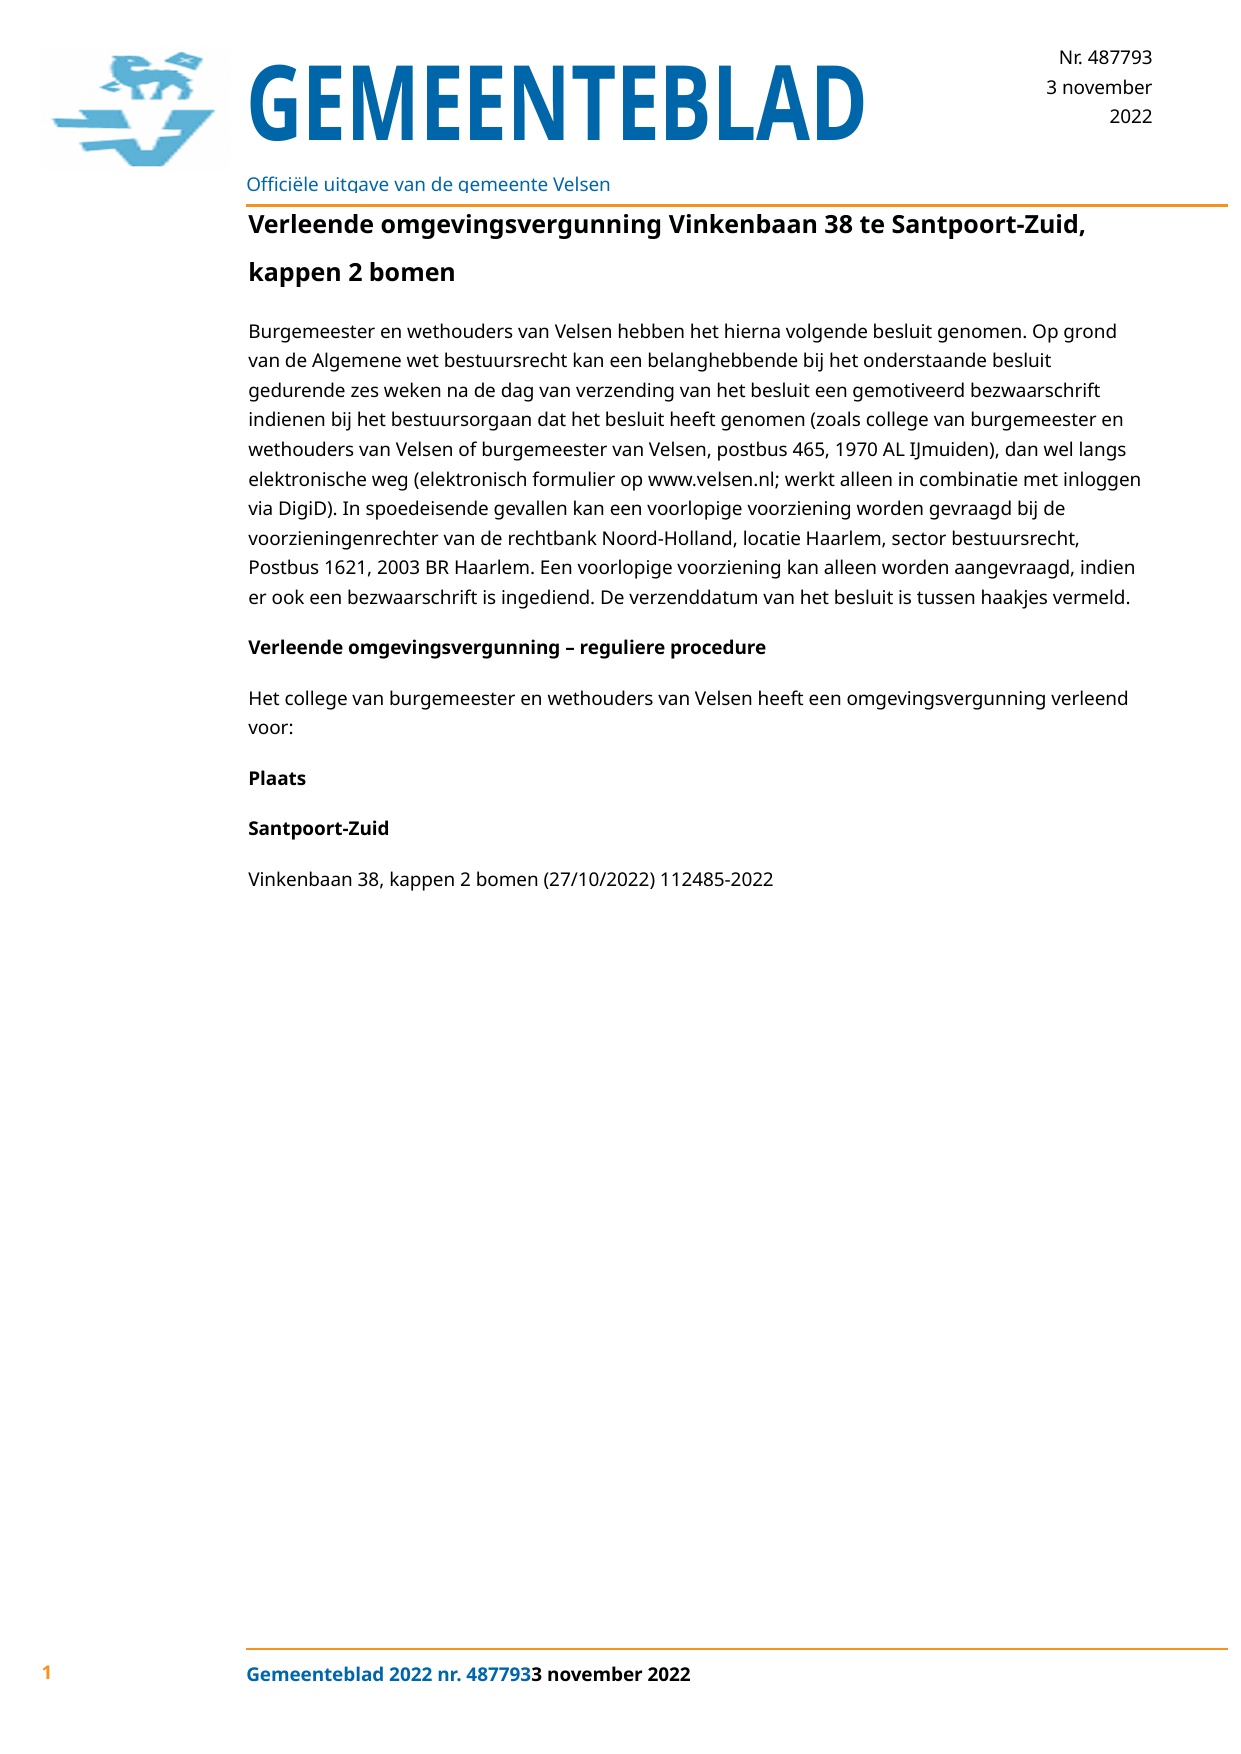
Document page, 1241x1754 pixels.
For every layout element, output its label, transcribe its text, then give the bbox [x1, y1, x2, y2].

picture [41, 47, 231, 172]
text Verleende omgevingsvergunning Vinkenbaan 38 te Santpoort-Zuid, kappen 2 bomen [248, 207, 1152, 288]
text Vinkenbaan 38, kappen 2 bomen (27/10/2022) 112485-2022 [248, 866, 1152, 892]
text Santpoort-Zuid [248, 815, 1152, 841]
text Het college van burgemeester en wethouders van Velsen heeft een omgevingsvergunning verleend voor: [248, 685, 1152, 740]
text Verleende omgevingsvergunning – reguliere procedure [248, 634, 1152, 660]
text Burgemeester en wethouders van Velsen hebben het hierna volgende besluit genomen. Op grond van de Algemene wet bestuursrecht kan een belanghebbende bij het onderstaande besluit gedurende zes weken na de dag van verzending van het besluit een gemotiveerd bezwaarschrift indienen bij het bestuursorgaan dat het besluit heeft genomen (zoals college van burgemeester en wethouders van Velsen of burgemeester van Velsen, postbus 465, 1970 AL IJmuiden), dan wel langs elektronische weg (elektronisch formulier op www.velsen.nl; werkt alleen in combinatie met inloggen via DigiD). In spoedeisende gevallen kan een voorlopige voorziening worden gevraagd bij de voorzieningenrechter van de rechtbank Noord-Holland, locatie Haarlem, sector bestuursrecht, Postbus 1621, 2003 BR Haarlem. Een voorlopige voorziening kan alleen worden aangevraagd, indien er ook een bezwaarschrift is ingediend. De verzenddatum van het besluit is tussen haakjes vermeld. [248, 318, 1152, 610]
text Plaats [248, 765, 1152, 791]
